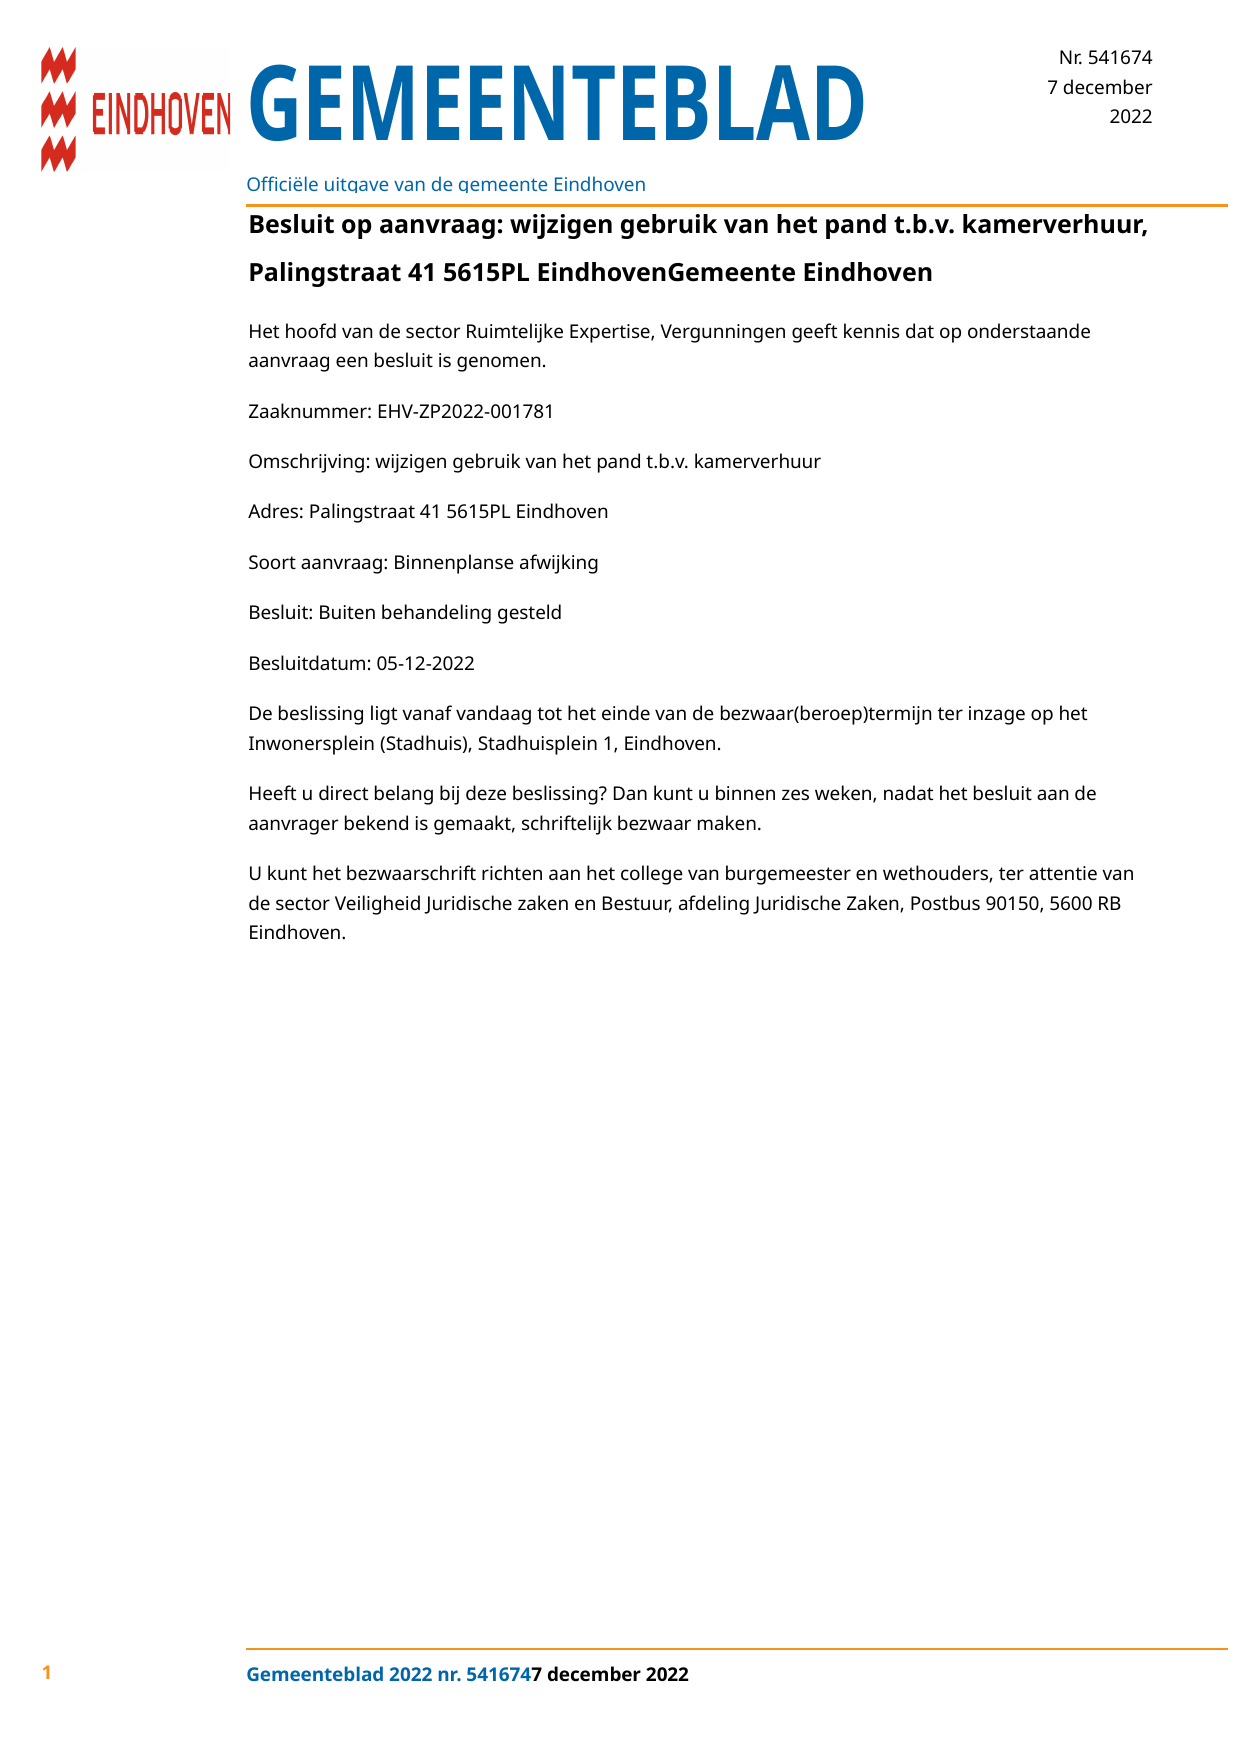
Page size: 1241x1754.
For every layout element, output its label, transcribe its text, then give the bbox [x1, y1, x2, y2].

text Besluitdatum: 05-12-2022 [248, 650, 1152, 676]
text Heeft u direct belang bij deze beslissing? Dan kunt u binnen zes weken, nadat het besluit aan de aanvrager bekend is gemaakt, schriftelijk bezwaar maken. [248, 780, 1152, 836]
text Zaaknummer: EHV-ZP2022-001781 [248, 398, 1152, 424]
text Besluit: Buiten behandeling gesteld [248, 599, 1152, 625]
text Soort aanvraag: Binnenplanse afwijking [248, 549, 1152, 575]
text Het hoofd van de sector Ruimtelijke Expertise, Vergunningen geeft kennis dat op onderstaande aanvraag een besluit is genomen. [248, 318, 1152, 373]
text Omschrijving: wijzigen gebruik van het pand t.b.v. kamerverhuur [248, 448, 1152, 474]
picture [41, 47, 231, 172]
text U kunt het bezwaarschrift richten aan het college van burgemeester en wethouders, ter attentie van de sector Veiligheid Juridische zaken en Bestuur, afdeling Juridische Zaken, Postbus 90150, 5600 RB Eindhoven. [248, 860, 1152, 945]
text De beslissing ligt vanaf vandaag tot het einde van de bezwaar(beroep)termijn ter inzage op het Inwonersplein (Stadhuis), Stadhuisplein 1, Eindhoven. [248, 700, 1152, 756]
text Adres: Palingstraat 41 5615PL Eindhoven [248, 499, 1152, 524]
text Besluit op aanvraag: wijzigen gebruik van het pand t.b.v. kamerverhuur, Palingstraat 41 5615PL EindhovenGemeente Eindhoven [248, 207, 1152, 288]
